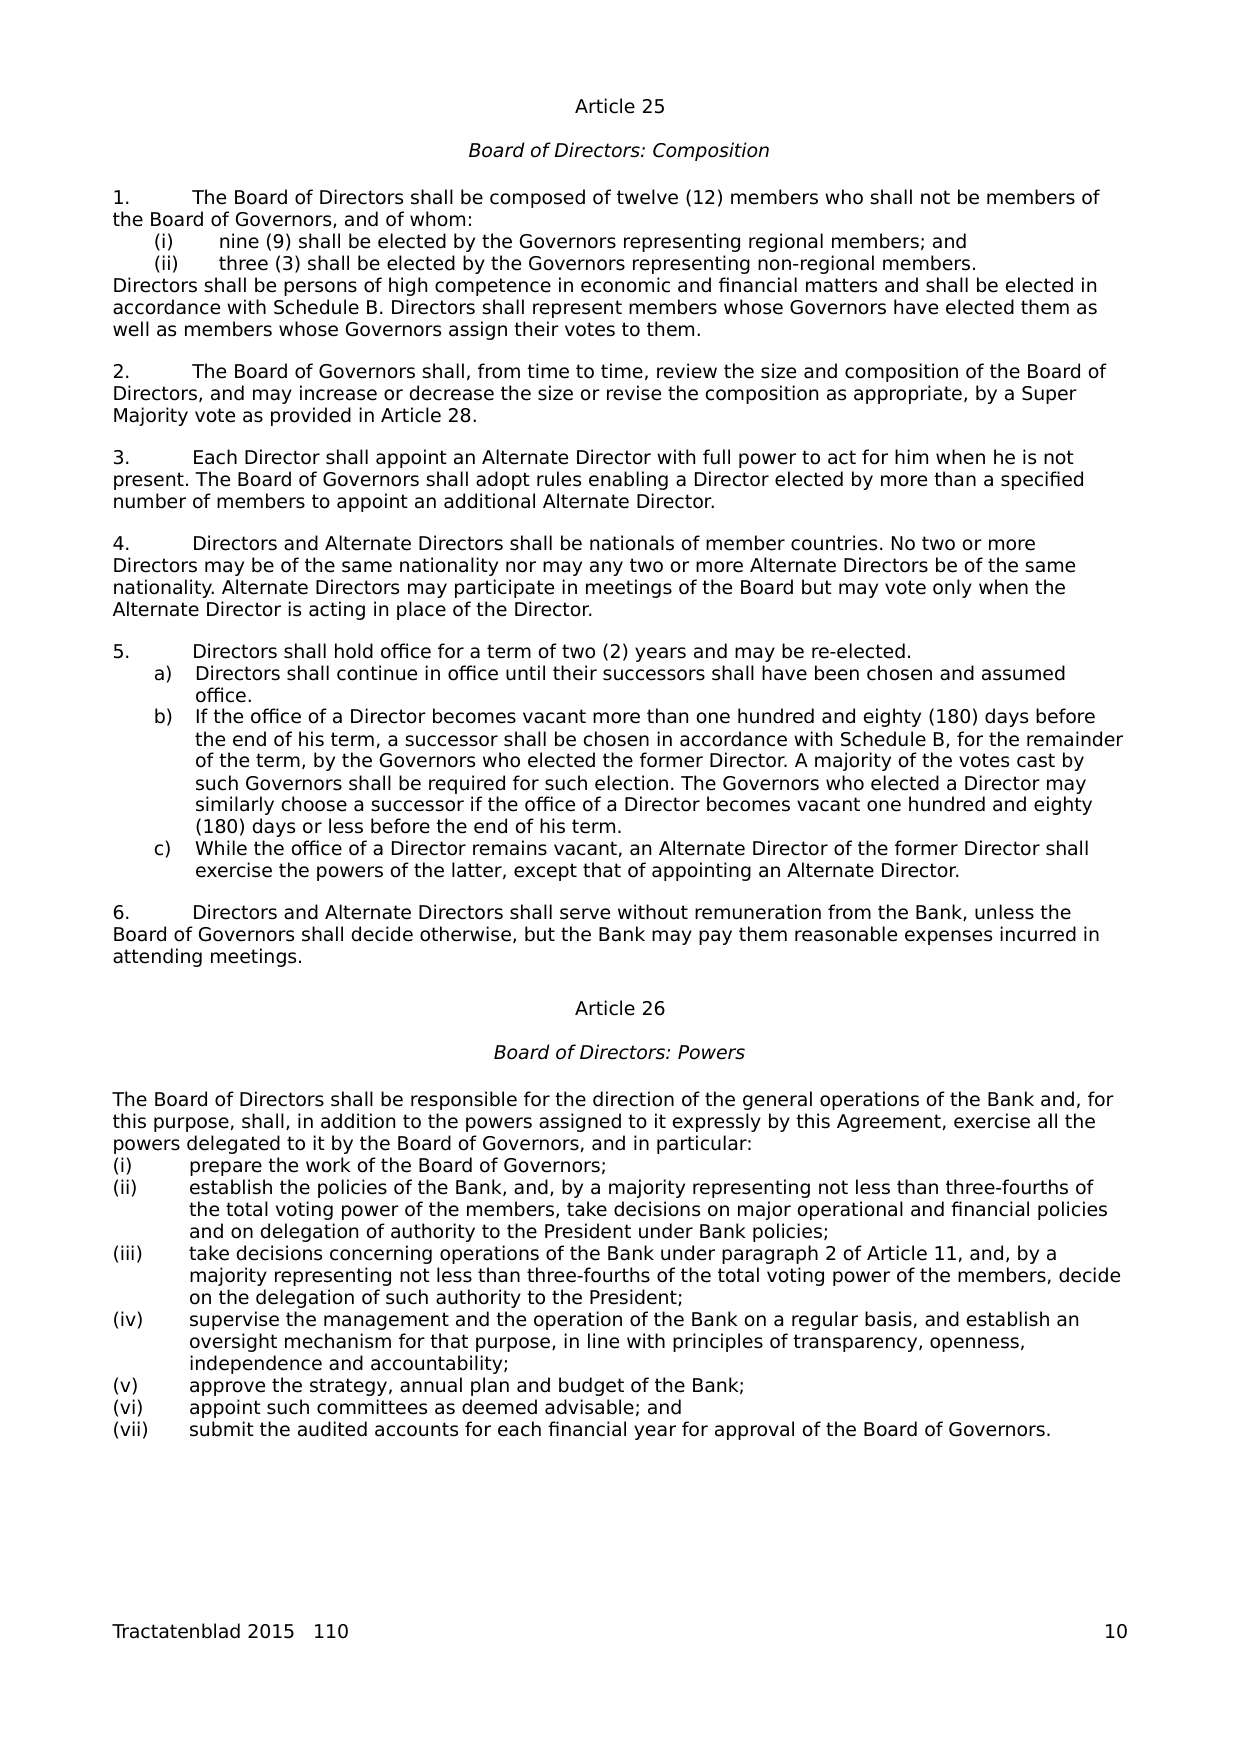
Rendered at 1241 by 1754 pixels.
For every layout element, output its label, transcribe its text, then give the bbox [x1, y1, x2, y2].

text (v) approve the strategy, annual plan and budget of the Bank; [112, 1375, 1128, 1397]
text c) While the office of a Director remains vacant, an Alternate Director of the former Director shall exercise the powers of the latter, except that of appointing an Alternate Director. [153, 838, 1128, 882]
text (iv) supervise the management and the operation of the Bank on a regular basis, and establish an oversight mechanism for that purpose, in line with principles of transparency, openness, independence and accountability; [112, 1309, 1128, 1375]
text 6. Directors and Alternate Directors shall serve without remuneration from the Bank, unless the Board of Governors shall decide otherwise, but the Bank may pay them reasonable expenses incurred in attending meetings. [112, 902, 1128, 968]
text a) Directors shall continue in office until their successors shall have been chosen and assumed office. [153, 662, 1128, 706]
text 1. The Board of Directors shall be composed of twelve (12) members who shall not be members of the Board of Governors, and of whom: [112, 187, 1128, 231]
text (vi) appoint such committees as deemed advisable; and [112, 1397, 1128, 1419]
text (iii) take decisions concerning operations of the Bank under paragraph 2 of Article 11, and, by a majority representing not less than three-fourths of the total voting power of the members, decide on the delegation of such authority to the President; [112, 1243, 1128, 1309]
text b) If the office of a Director becomes vacant more than one hundred and eighty (180) days before the end of his term, a successor shall be chosen in accordance with Schedule B, for the remainder of the term, by the Governors who elected the former Director. A majority of the votes cast by such Governors shall be required for such election. The Governors who elected a Director may similarly choose a successor if the office of a Director becomes vacant one hundred and eighty (180) days or less before the end of his term. [153, 706, 1128, 838]
text (i) nine (9) shall be elected by the Governors representing regional members; and [153, 231, 1128, 253]
text 4. Directors and Alternate Directors shall be nationals of member countries. No two or more Directors may be of the same nationality nor may any two or more Alternate Directors be of the same nationality. Alternate Directors may participate in meetings of the Board but may vote only when the Alternate Director is acting in place of the Director. [112, 533, 1128, 621]
text (vii) submit the audited accounts for each financial year for approval of the Board of Governors. [112, 1419, 1128, 1441]
text The Board of Directors shall be responsible for the direction of the general operations of the Bank and, for this purpose, shall, in addition to the powers assigned to it expressly by this Agreement, exercise all the powers delegated to it by the Board of Governors, and in particular: [112, 1089, 1128, 1155]
subtitle Article 25 Board of Directors: Composition [112, 96, 1128, 162]
text 3. Each Director shall appoint an Alternate Director with full power to act for him when he is not present. The Board of Governors shall adopt rules enabling a Director elected by more than a specified number of members to appoint an additional Alternate Director. [112, 447, 1128, 513]
text (i) prepare the work of the Board of Governors; [112, 1155, 1128, 1177]
text (ii) three (3) shall be elected by the Governors representing non-regional members. [153, 253, 1128, 275]
text 5. Directors shall hold office for a term of two (2) years and may be re-elected. [112, 641, 1128, 662]
text Directors shall be persons of high competence in economic and financial matters and shall be elected in accordance with Schedule B. Directors shall represent members whose Governors have elected them as well as members whose Governors assign their votes to them. [112, 275, 1128, 341]
subtitle Article 26 Board of Directors: Powers [112, 998, 1128, 1064]
text (ii) establish the policies of the Bank, and, by a majority representing not less than three-fourths of the total voting power of the members, take decisions on major operational and financial policies and on delegation of authority to the President under Bank policies; [112, 1177, 1128, 1243]
text 2. The Board of Governors shall, from time to time, review the size and composition of the Board of Directors, and may increase or decrease the size or revise the composition as appropriate, by a Super Majority vote as provided in Article 28. [112, 361, 1128, 427]
